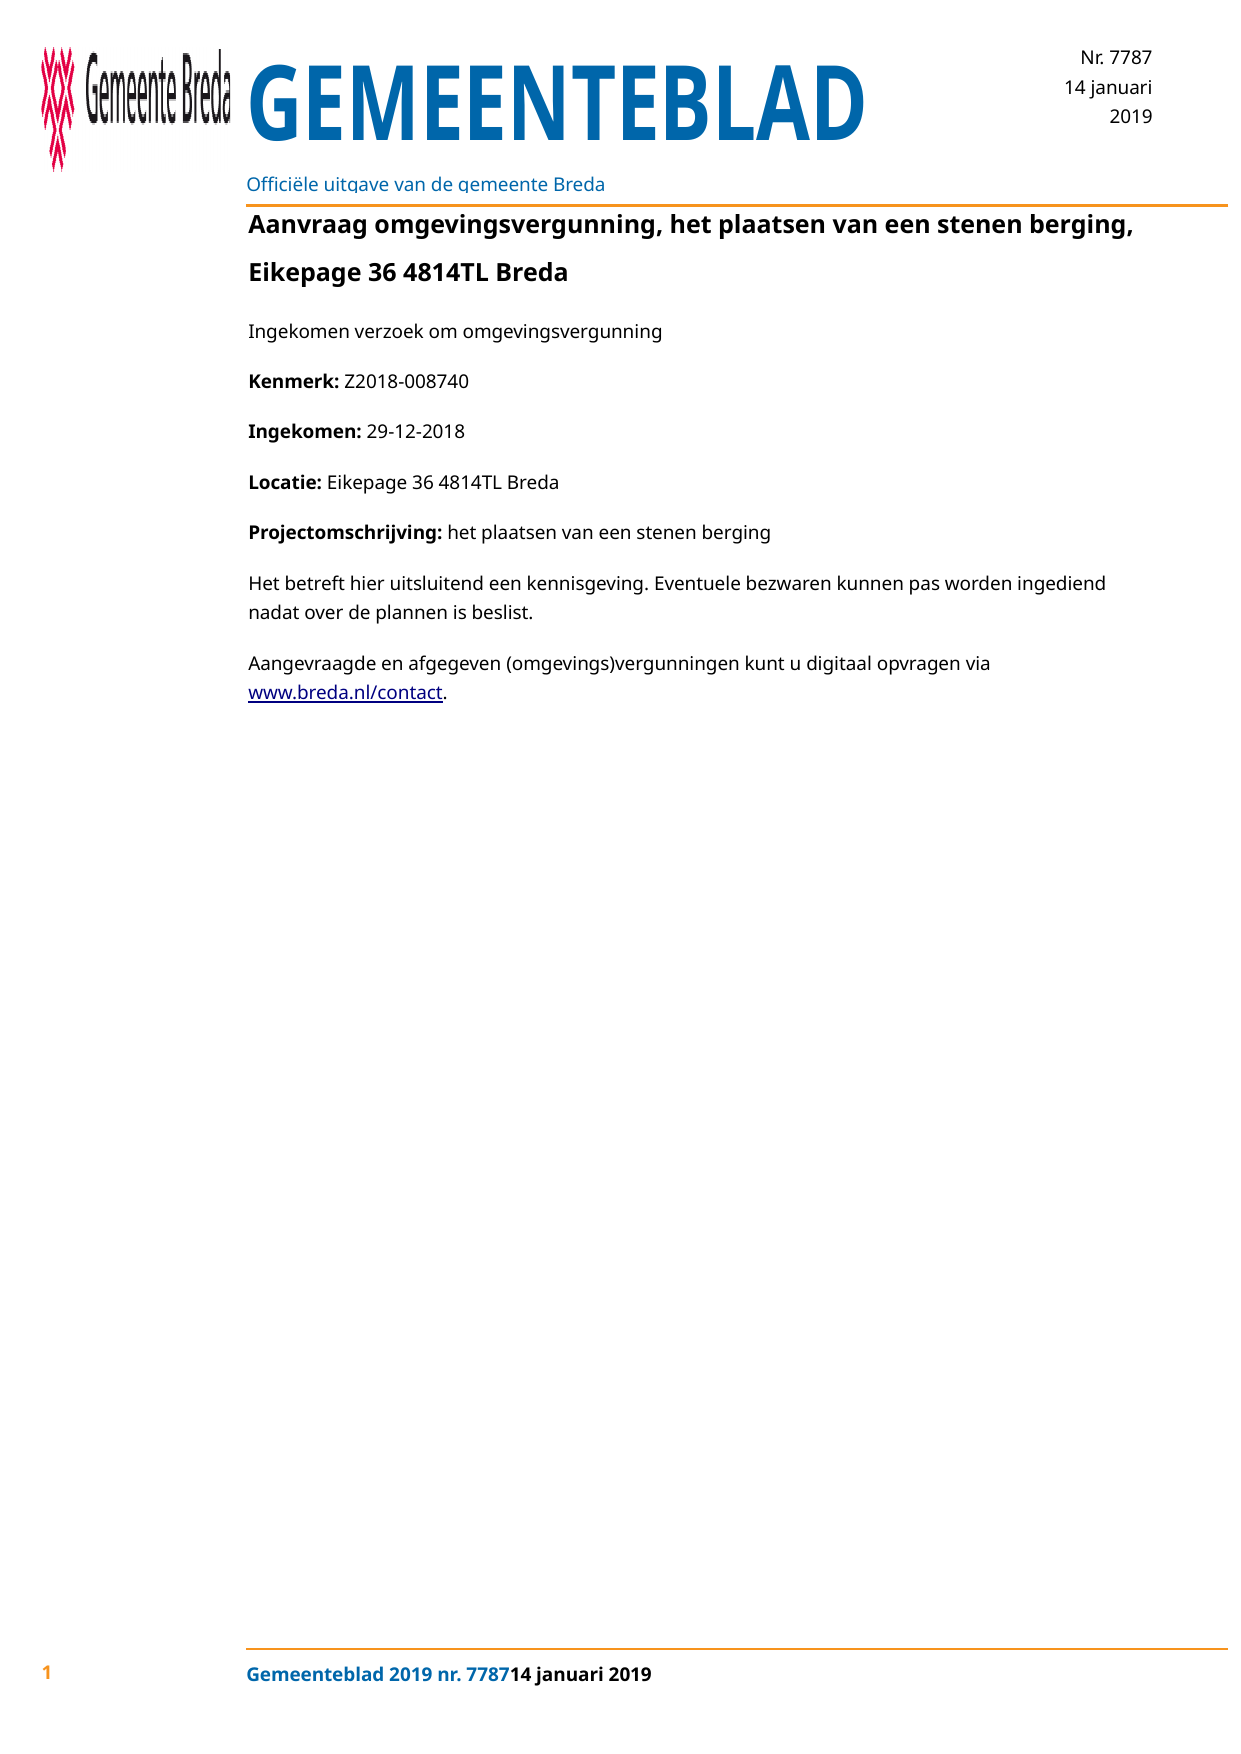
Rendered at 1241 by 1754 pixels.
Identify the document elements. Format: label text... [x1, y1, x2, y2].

text Ingekomen verzoek om omgevingsvergunning [248, 318, 1152, 344]
text Aangevraagde en afgegeven (omgevings)vergunningen kunt u digitaal opvragen via www.breda.nl/contact. [248, 650, 1152, 705]
text Aanvraag omgevingsvergunning, het plaatsen van een stenen berging, Eikepage 36 4814TL Breda [248, 207, 1152, 288]
text Kenmerk: Z2018-008740 [248, 368, 1152, 394]
text Locatie: Eikepage 36 4814TL Breda [248, 469, 1152, 495]
text Het betreft hier uitsluitend een kennisgeving. Eventuele bezwaren kunnen pas worden ingediend nadat over de plannen is beslist. [248, 570, 1152, 625]
picture [41, 47, 231, 172]
text Projectomschrijving: het plaatsen van een stenen berging [248, 519, 1152, 545]
text Ingekomen: 29-12-2018 [248, 419, 1152, 444]
